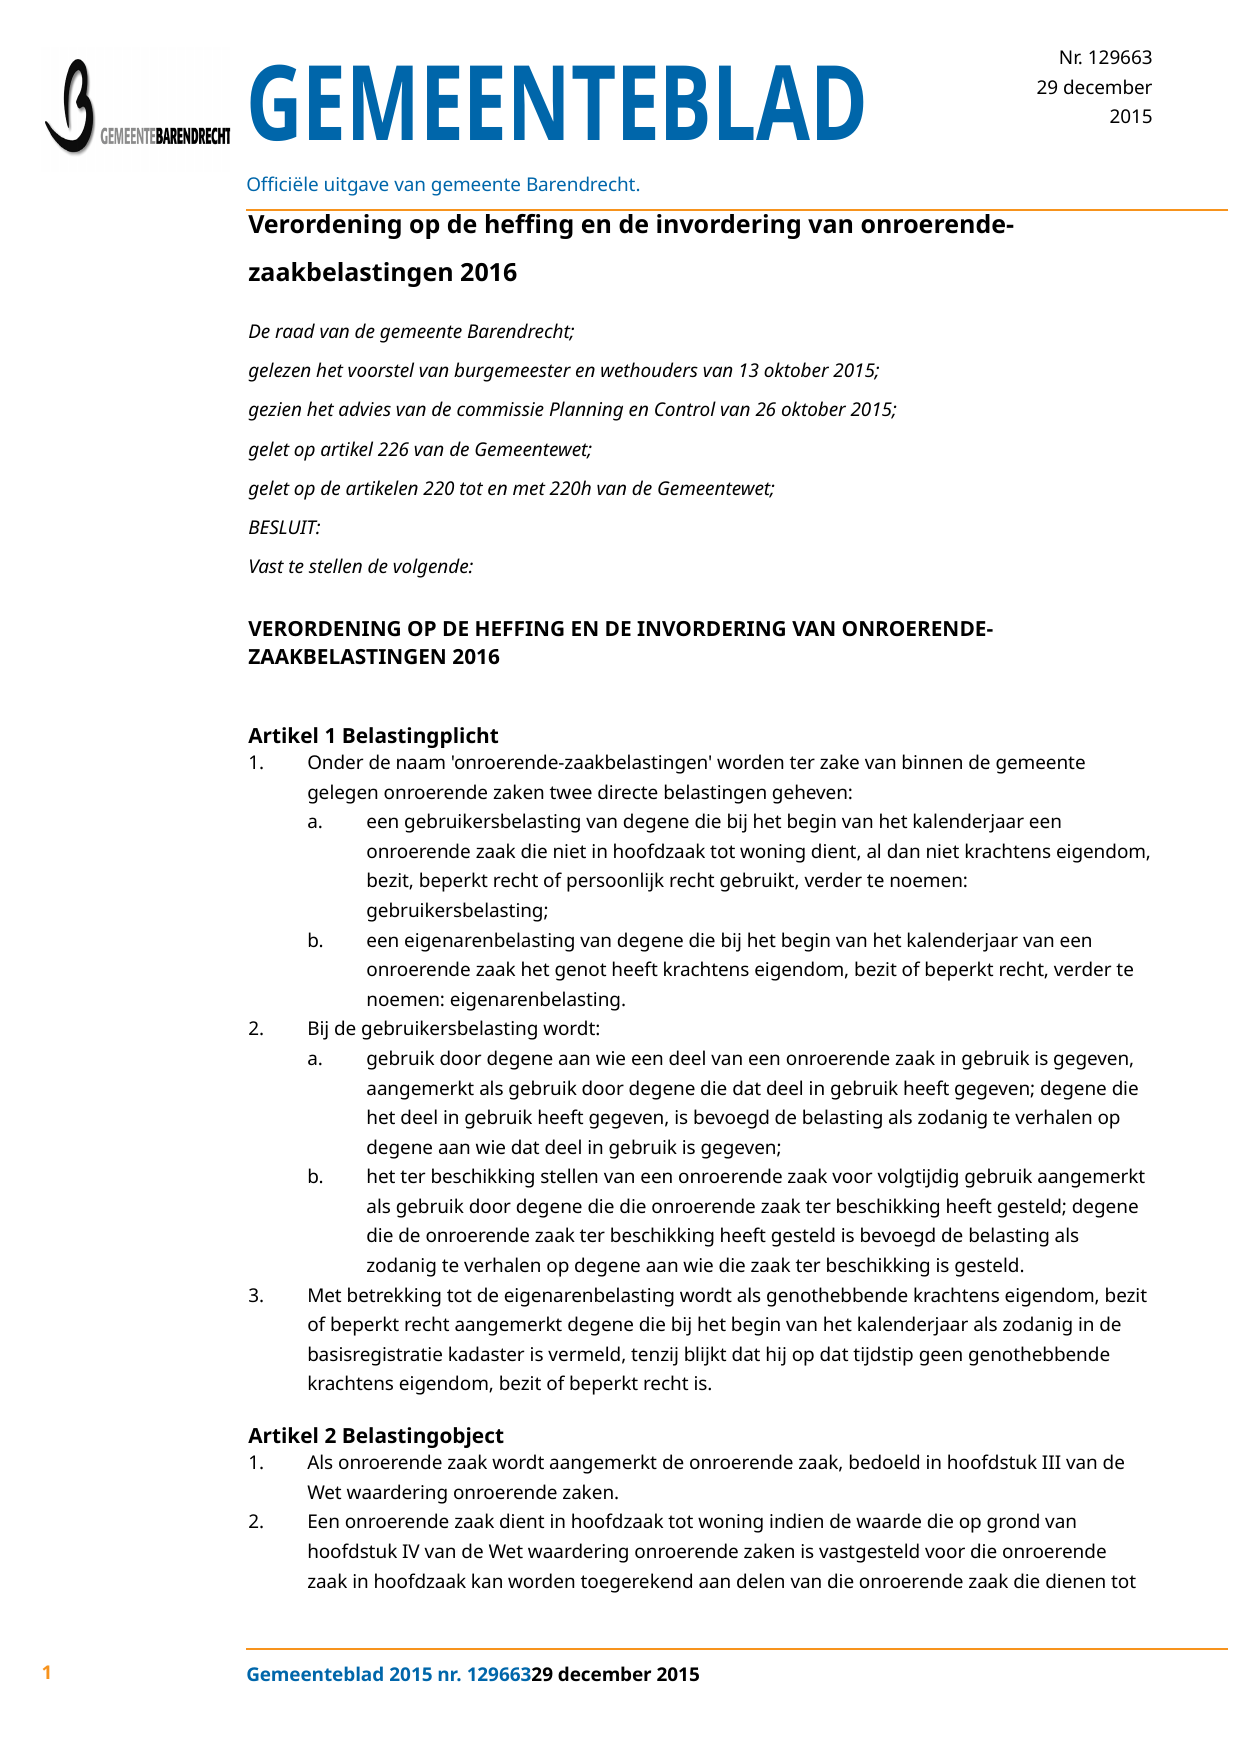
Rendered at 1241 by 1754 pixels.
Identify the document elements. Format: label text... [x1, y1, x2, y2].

picture [41, 47, 231, 172]
text gezien het advies van de commissie Planning en Control van 26 oktober 2015; [248, 396, 1152, 422]
list gebruik door degene aan wie een deel van een onroerende zaak in gebruik is gegeven, aangemerkt als gebruik door degene die dat deel in gebruik heeft gegeven; degene die het deel in gebruik heeft gegeven, is bevoegd de belasting als zodanig te verhalen op degene aan wie dat deel in gebruik is gegeven; [307, 1045, 1152, 1160]
text VERORDENING OP DE HEFFING EN DE INVORDERING VAN ONROERENDE-ZAAKBELASTINGEN 2016 [248, 614, 1152, 671]
list een eigenarenbelasting van degene die bij het begin van het kalenderjaar van een onroerende zaak het genot heeft krachtens eigendom, bezit of beperkt recht, verder te noemen: eigenarenbelasting. [307, 927, 1152, 1012]
text De raad van de gemeente Barendrecht; [248, 318, 1152, 344]
text gelet op de artikelen 220 tot en met 220h van de Gemeentewet; [248, 475, 1152, 501]
text gelezen het voorstel van burgemeester en wethouders van 13 oktober 2015; [248, 357, 1152, 383]
text gelet op artikel 226 van de Gemeentewet; [248, 436, 1152, 461]
list Bij de gebruikersbelasting wordt: [248, 1016, 1152, 1041]
list het ter beschikking stellen van een onroerende zaak voor volgtijdig gebruik aangemerkt als gebruik door degene die die onroerende zaak ter beschikking heeft gesteld; degene die de onroerende zaak ter beschikking heeft gesteld is bevoegd de belasting als zodanig te verhalen op degene aan wie die zaak ter beschikking is gesteld. [307, 1163, 1152, 1278]
list een gebruikersbelasting van degene die bij het begin van het kalenderjaar een onroerende zaak die niet in hoofdzaak tot woning dient, al dan niet krachtens eigendom, bezit, beperkt recht of persoonlijk recht gebruikt, verder te noemen: gebruikersbelasting; [307, 808, 1152, 923]
text BESLUIT: [248, 514, 1152, 540]
text Verordening op de heffing en de invordering van onroerende-zaakbelastingen 2016 [248, 211, 1152, 288]
list Als onroerende zaak wordt aangemerkt de onroerende zaak, bedoeld in hoofdstuk III van de Wet waardering onroerende zaken. [248, 1449, 1152, 1505]
text Artikel 2 Belastingobject [248, 1421, 1152, 1449]
list Met betrekking tot de eigenarenbelasting wordt als genothebbende krachtens eigendom, bezit of beperkt recht aangemerkt degene die bij het begin van het kalenderjaar als zodanig in de basisregistratie kadaster is vermeld, tenzij blijkt dat hij op dat tijdstip geen genothebbende krachtens eigendom, bezit of beperkt recht is. [248, 1282, 1152, 1396]
list Een onroerende zaak dient in hoofdzaak tot woning indien de waarde die op grond van hoofdstuk IV van de Wet waardering onroerende zaken is vastgesteld voor die onroerende zaak in hoofdzaak kan worden toegerekend aan delen van die onroerende zaak die dienen tot [248, 1509, 1152, 1593]
list Onder de naam 'onroerende-zaakbelastingen' worden ter zake van binnen de gemeente gelegen onroerende zaken twee directe belastingen geheven: [248, 749, 1152, 805]
text Vast te stellen de volgende: [248, 553, 1152, 579]
text Artikel 1 Belastingplicht [248, 721, 1152, 749]
